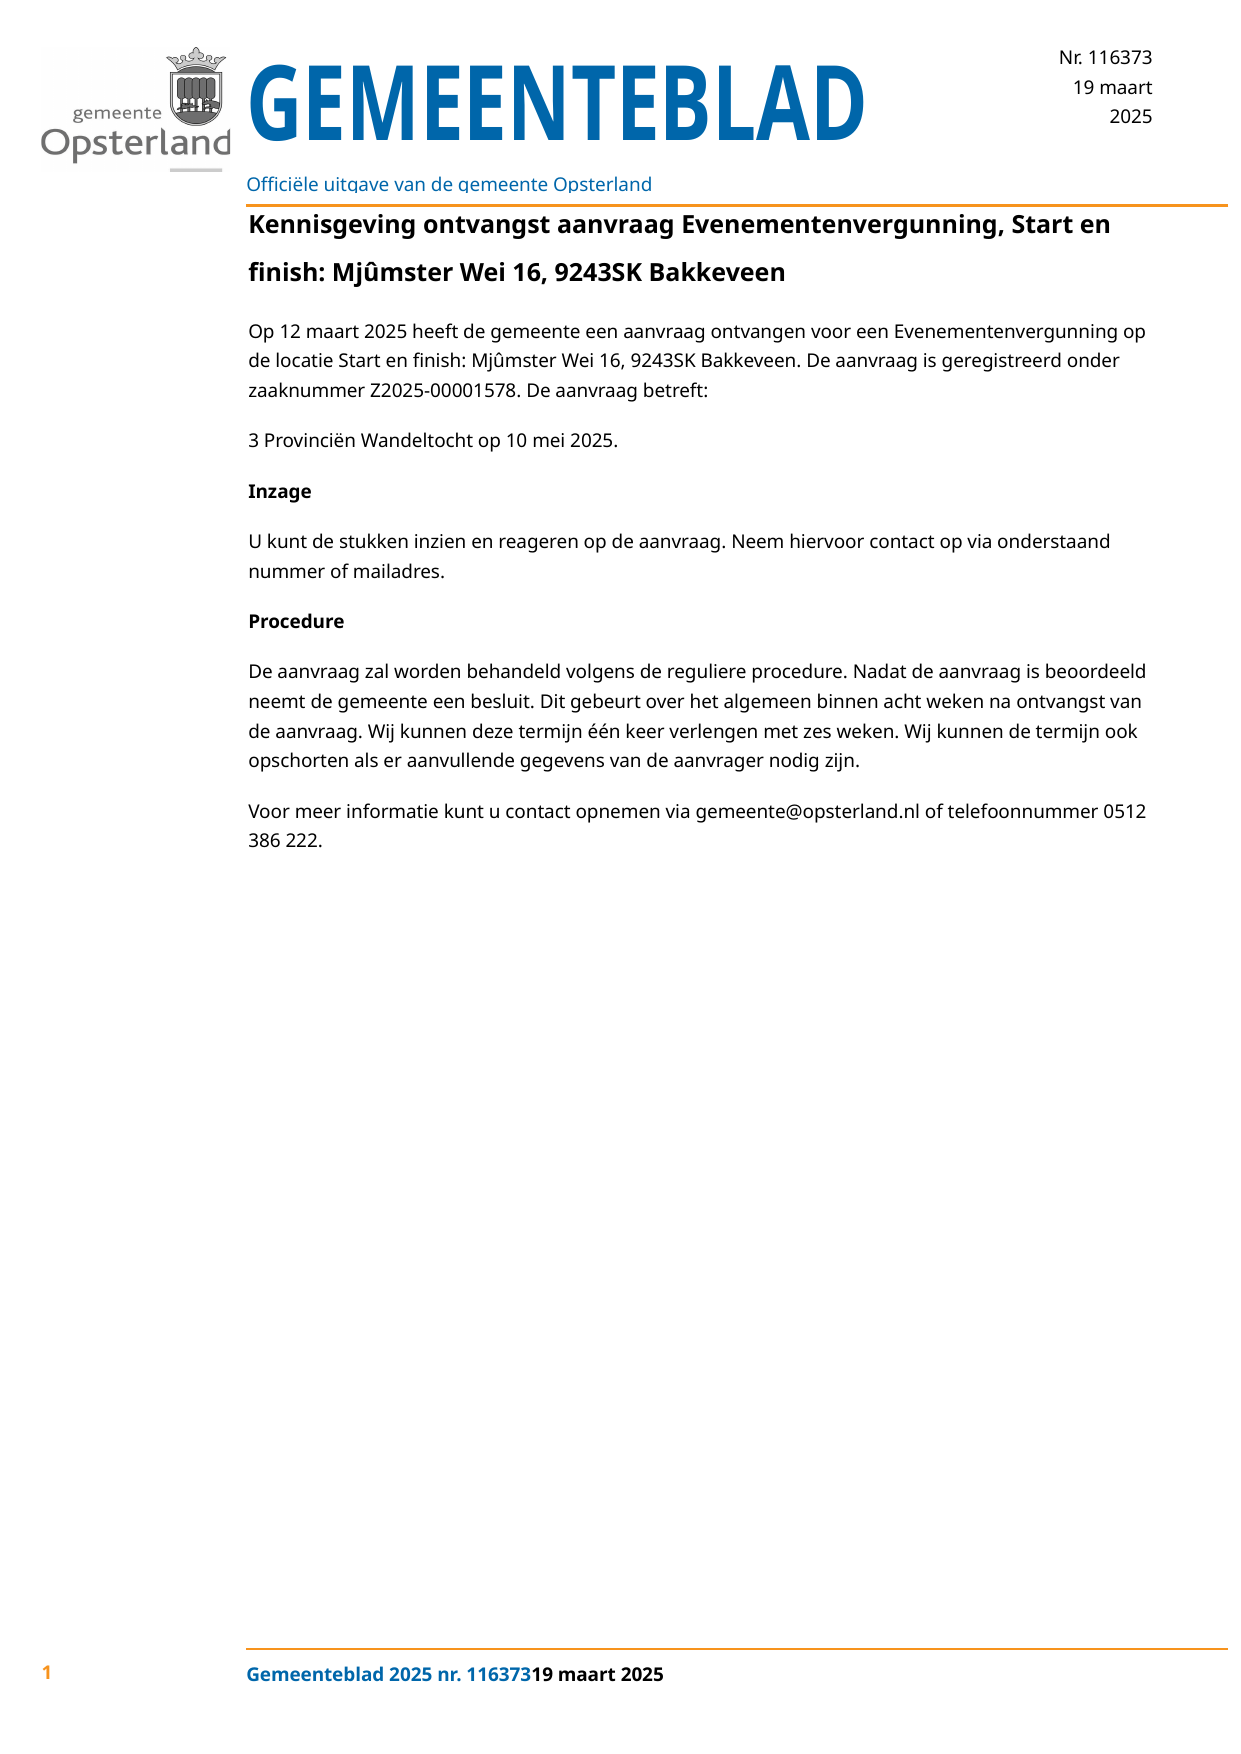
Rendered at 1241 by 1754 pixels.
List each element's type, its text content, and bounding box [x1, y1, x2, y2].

text Op 12 maart 2025 heeft de gemeente een aanvraag ontvangen voor een Evenementenvergunning op de locatie Start en finish: Mjûmster Wei 16, 9243SK Bakkeveen. De aanvraag is geregistreerd onder zaaknummer Z2025-00001578. De aanvraag betreft: [248, 318, 1152, 403]
text Voor meer informatie kunt u contact opnemen via gemeente@opsterland.nl of telefoonnummer 0512 386 222. [248, 798, 1152, 853]
text Inzage [248, 478, 1152, 504]
text 3 Provinciën Wandeltocht op 10 mei 2025. [248, 427, 1152, 453]
text De aanvraag zal worden behandeld volgens de reguliere procedure. Nadat de aanvraag is beoordeeld neemt de gemeente een besluit. Dit gebeurt over het algemeen binnen acht weken na ontvangst van de aanvraag. Wij kunnen deze termijn één keer verlengen met zes weken. Wij kunnen de termijn ook opschorten als er aanvullende gegevens van de aanvrager nodig zijn. [248, 659, 1152, 773]
text Procedure [248, 608, 1152, 634]
picture [41, 47, 231, 172]
text U kunt de stukken inzien en reageren op de aanvraag. Neem hiervoor contact op via onderstaand nummer of mailadres. [248, 528, 1152, 584]
text Kennisgeving ontvangst aanvraag Evenementenvergunning, Start en finish: Mjûmster Wei 16, 9243SK Bakkeveen [248, 207, 1152, 288]
